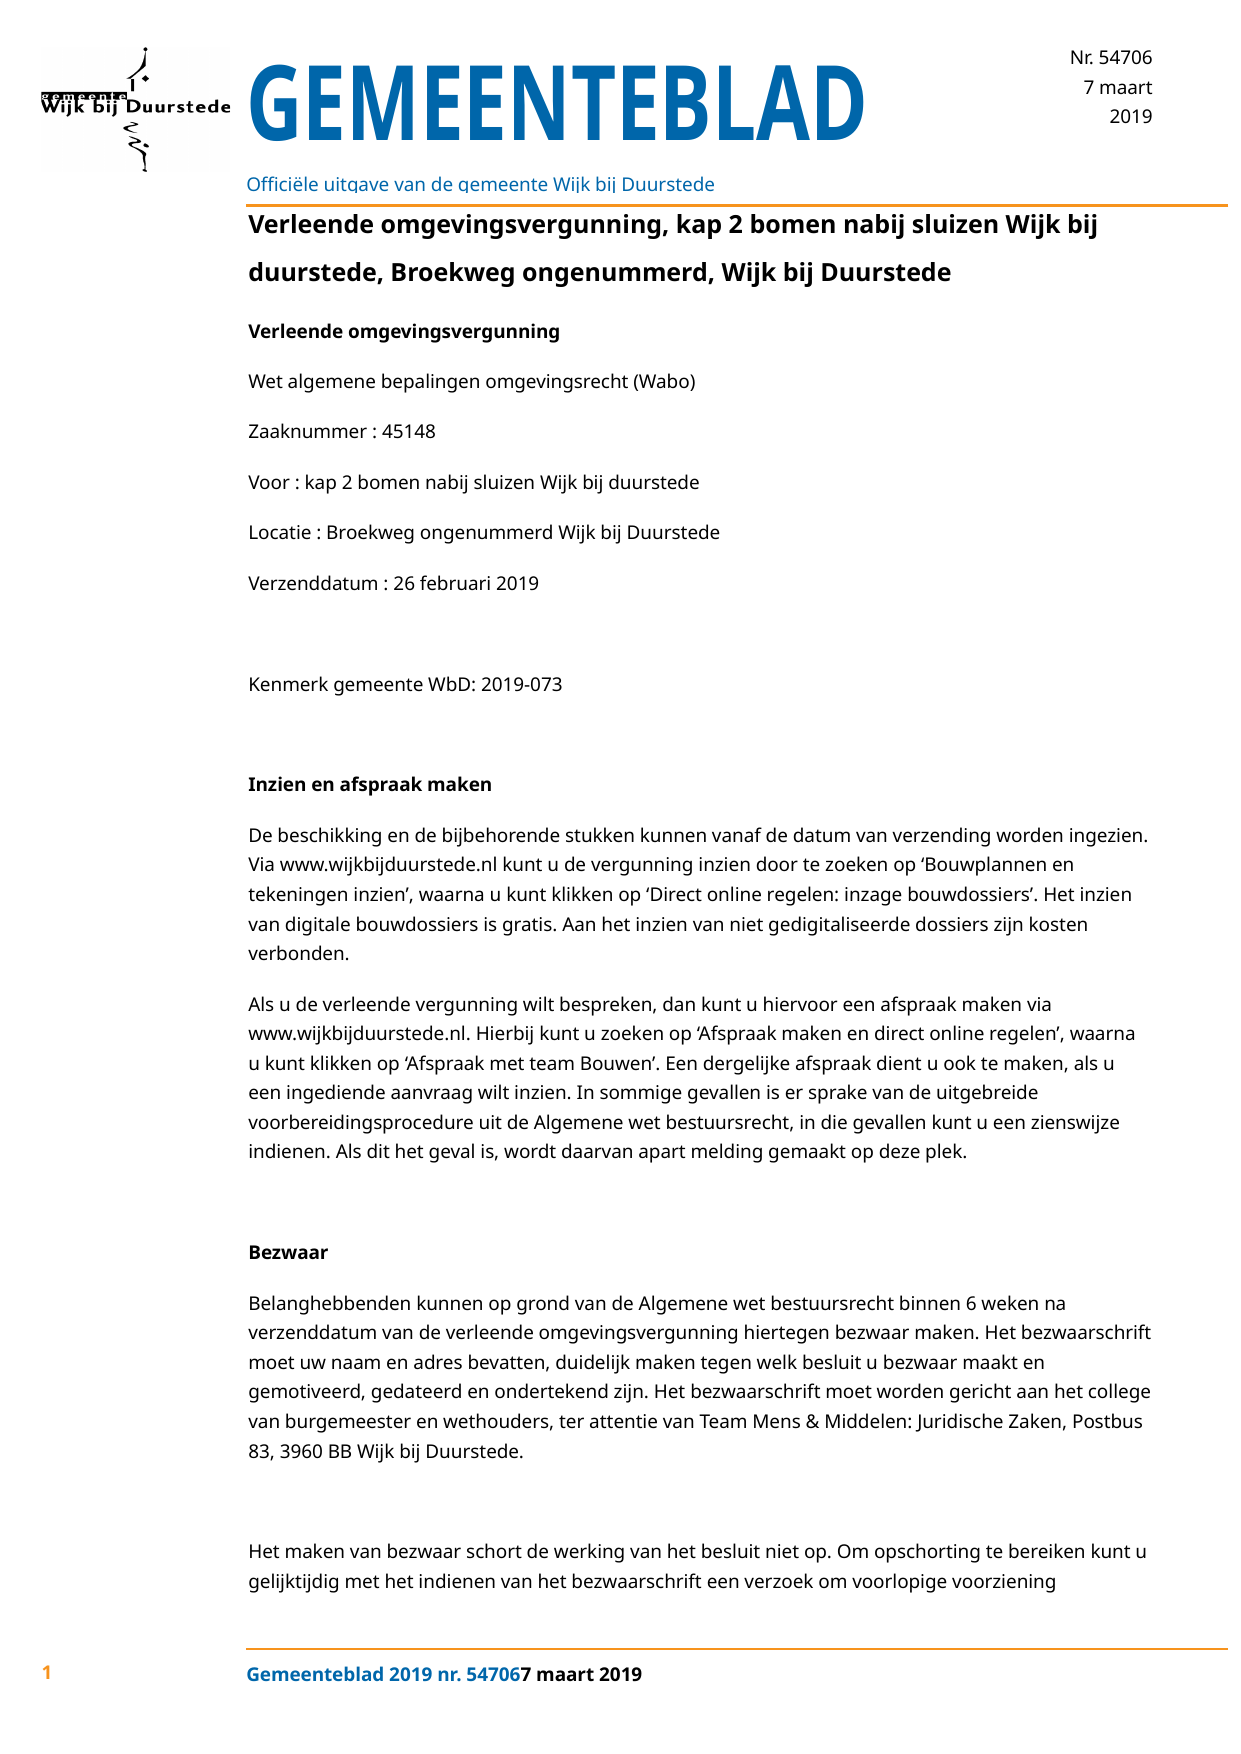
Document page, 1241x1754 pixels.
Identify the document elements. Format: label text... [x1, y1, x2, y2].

text Verleende omgevingsvergunning, kap 2 bomen nabij sluizen Wijk bij duurstede, Broekweg ongenummerd, Wijk bij Duurstede [248, 207, 1152, 288]
text Voor : kap 2 bomen nabij sluizen Wijk bij duurstede [248, 469, 1152, 495]
text De beschikking en de bijbehorende stukken kunnen vanaf de datum van verzending worden ingezien. Via www.wijkbijduurstede.nl kunt u de vergunning inzien door te zoeken op ‘Bouwplannen en tekeningen inzien’, waarna u kunt klikken op ‘Direct online regelen: inzage bouwdossiers’. Het inzien van digitale bouwdossiers is gratis. Aan het inzien van niet gedigitaliseerde dossiers zijn kosten verbonden. [248, 822, 1152, 966]
text Verzenddatum : 26 februari 2019 [248, 570, 1152, 596]
text Belanghebbenden kunnen op grond van de Algemene wet bestuursrecht binnen 6 weken na verzenddatum van de verleende omgevingsvergunning hiertegen bezwaar maken. Het bezwaarschrift moet uw naam en adres bevatten, duidelijk maken tegen welk besluit u bezwaar maakt en gemotiveerd, gedateerd en ondertekend zijn. Het bezwaarschrift moet worden gericht aan het college van burgemeester en wethouders, ter attentie van Team Mens & Middelen: Juridische Zaken, Postbus 83, 3960 BB Wijk bij Duurstede. [248, 1290, 1152, 1464]
text Locatie : Broekweg ongenummerd Wijk bij Duurstede [248, 519, 1152, 545]
text Het maken van bezwaar schort de werking van het besluit niet op. Om opschorting te bereiken kunt u gelijktijdig met het indienen van het bezwaarschrift een verzoek om voorlopige voorziening [248, 1539, 1152, 1594]
text Inzien en afspraak maken [248, 772, 1152, 797]
text Wet algemene bepalingen omgevingsrecht (Wabo) [248, 368, 1152, 394]
text Verleende omgevingsvergunning [248, 318, 1152, 344]
text Bezwaar [248, 1239, 1152, 1265]
text Kenmerk gemeente WbD: 2019-073 [248, 671, 1152, 697]
text Zaaknummer : 45148 [248, 419, 1152, 444]
text Als u de verleende vergunning wilt bespreken, dan kunt u hiervoor een afspraak maken via www.wijkbijduurstede.nl. Hierbij kunt u zoeken op ‘Afspraak maken en direct online regelen’, waarna u kunt klikken op ‘Afspraak met team Bouwen’. Een dergelijke afspraak dient u ook te maken, als u een ingediende aanvraag wilt inzien. In sommige gevallen is er sprake van de uitgebreide voorbereidingsprocedure uit de Algemene wet bestuursrecht, in die gevallen kunt u een zienswijze indienen. Als dit het geval is, wordt daarvan apart melding gemaakt op deze plek. [248, 991, 1152, 1164]
picture [41, 47, 231, 172]
